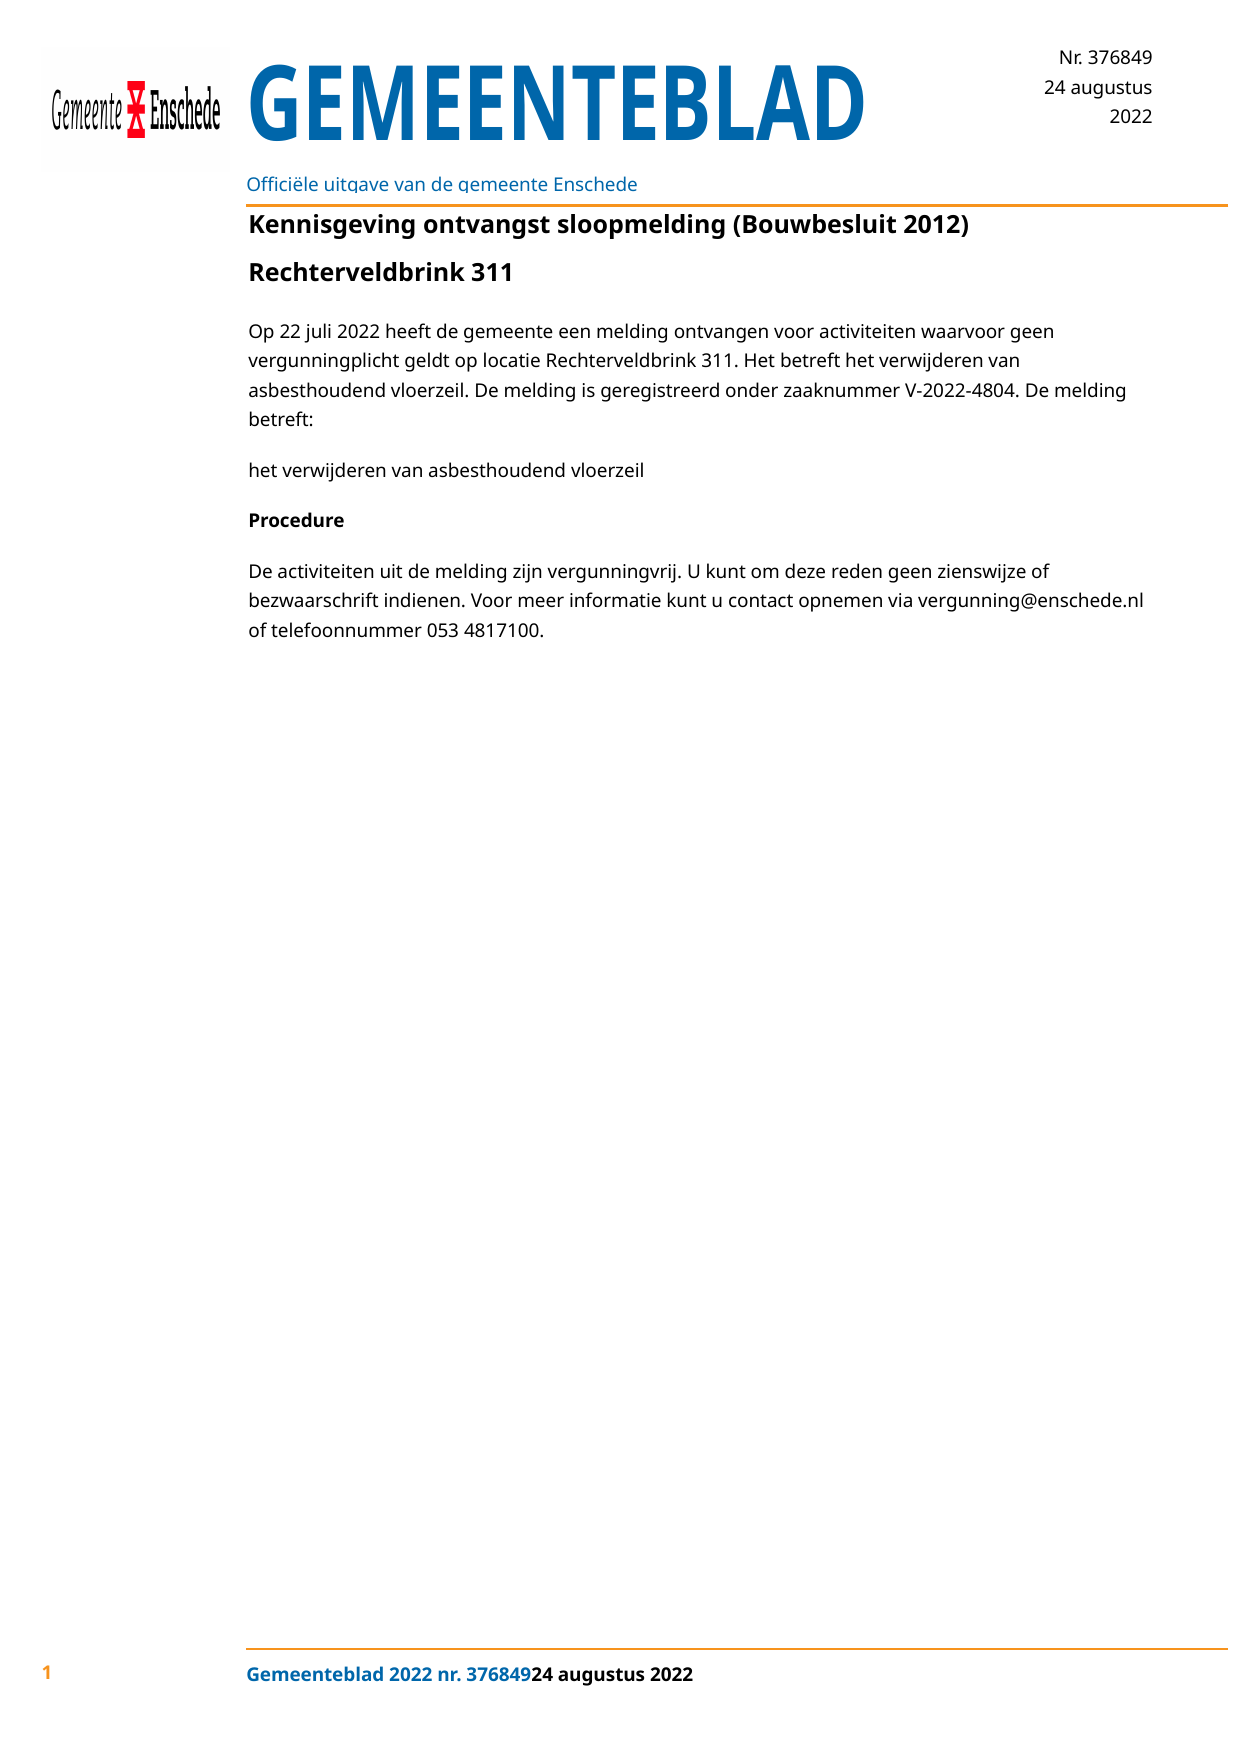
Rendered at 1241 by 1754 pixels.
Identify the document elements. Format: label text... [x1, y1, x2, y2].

text Procedure [248, 507, 1152, 533]
text het verwijderen van asbesthoudend vloerzeil [248, 457, 1152, 483]
text Kennisgeving ontvangst sloopmelding (Bouwbesluit 2012) Rechterveldbrink 311 [248, 207, 1152, 288]
picture [41, 47, 231, 172]
text De activiteiten uit de melding zijn vergunningvrij. U kunt om deze reden geen zienswijze of bezwaarschrift indienen. Voor meer informatie kunt u contact opnemen via vergunning@enschede.nl of telefoonnummer 053 4817100. [248, 558, 1152, 643]
text Op 22 juli 2022 heeft de gemeente een melding ontvangen voor activiteiten waarvoor geen vergunningplicht geldt op locatie Rechterveldbrink 311. Het betreft het verwijderen van asbesthoudend vloerzeil. De melding is geregistreerd onder zaaknummer V-2022-4804. De melding betreft: [248, 318, 1152, 432]
